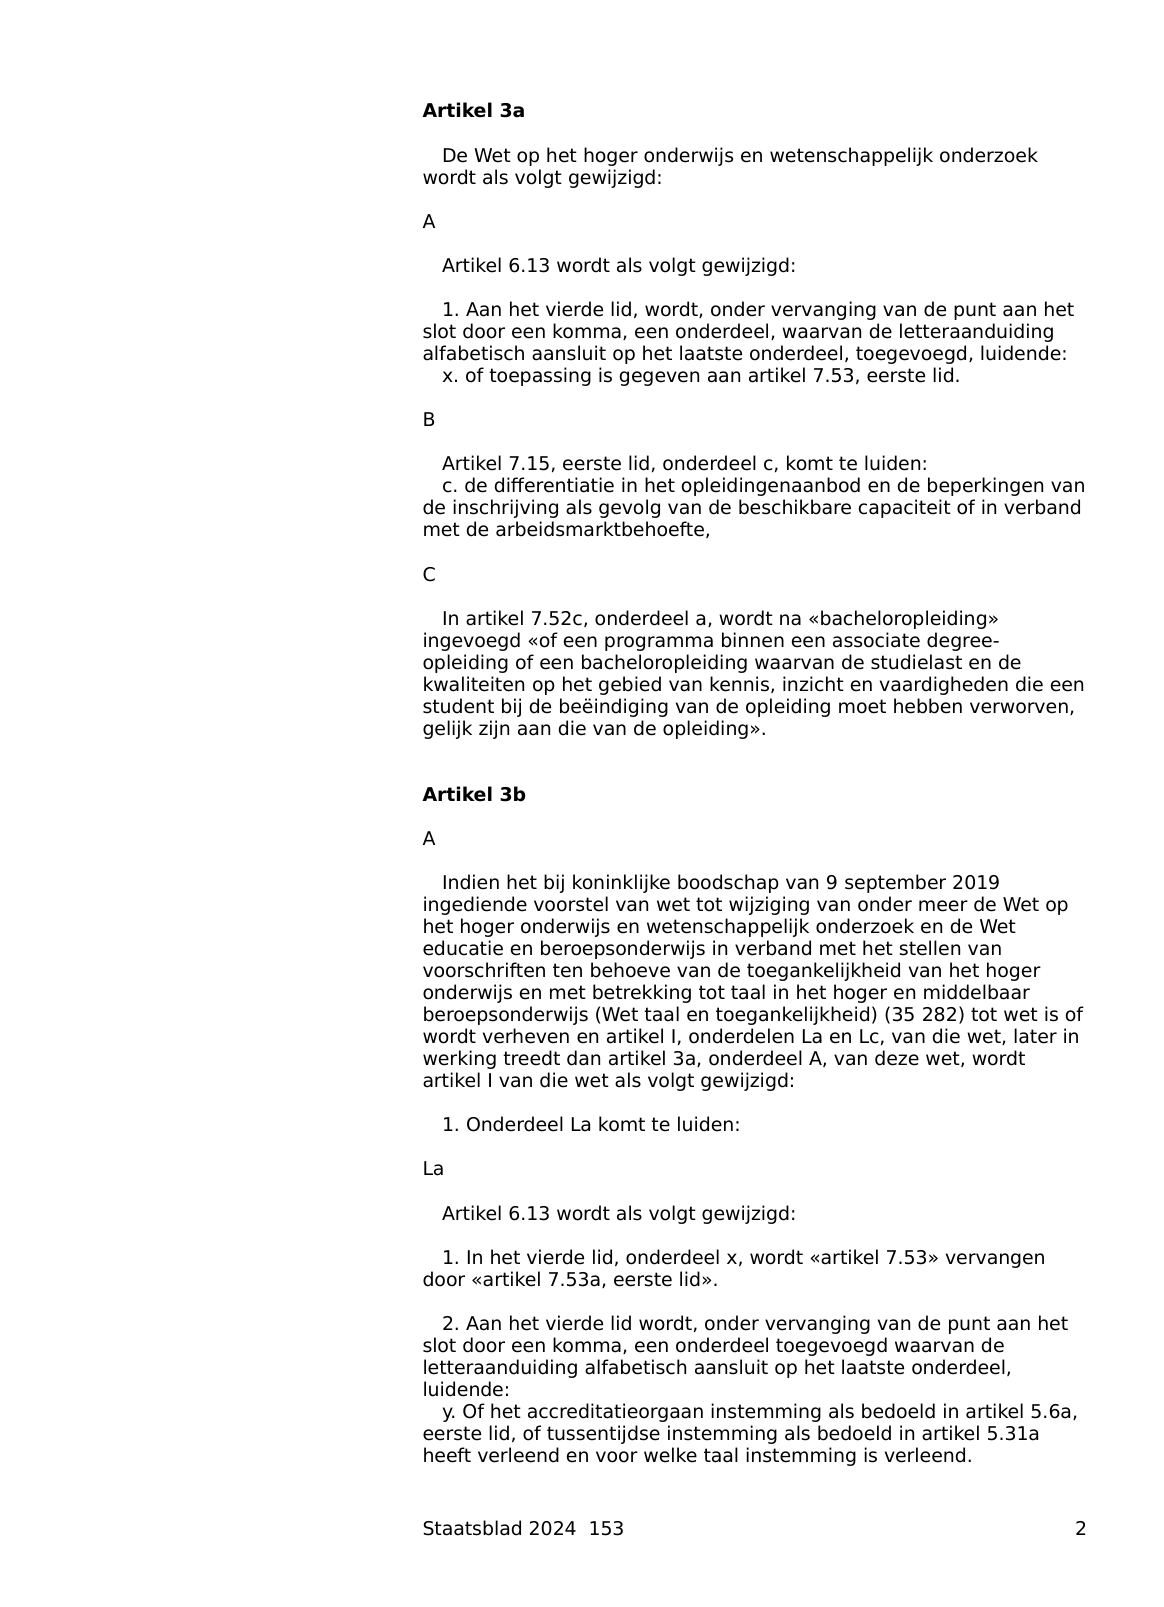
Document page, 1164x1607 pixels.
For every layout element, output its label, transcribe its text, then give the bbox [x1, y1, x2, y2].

text 2. Aan het vierde lid wordt, onder vervanging van de punt aan het slot door een komma, een onderdeel toegevoegd waarvan de letteraanduiding alfabetisch aansluit op het laatste onderdeel, luidende: [422, 1313, 1087, 1401]
text Artikel 7.15, eerste lid, onderdeel c, komt te luiden: [422, 453, 1087, 475]
text A [422, 211, 1087, 233]
subtitle Artikel 3b [422, 784, 1087, 806]
text c. de differentiatie in het opleidingenaanbod en de beperkingen van de inschrijving als gevolg van de beschikbare capaciteit of in verband met de arbeidsmarktbehoefte, [422, 475, 1087, 541]
text C [422, 563, 1087, 585]
text 1. Aan het vierde lid, wordt, onder vervanging van de punt aan het slot door een komma, een onderdeel, waarvan de letteraanduiding alfabetisch aansluit op het laatste onderdeel, toegevoegd, luidende: [422, 299, 1087, 365]
text x. of toepassing is gegeven aan artikel 7.53, eerste lid. [422, 365, 1087, 387]
text In artikel 7.52c, onderdeel a, wordt na «bacheloropleiding» ingevoegd «of een programma binnen een associate degree-opleiding of een bacheloropleiding waarvan de studielast en de kwaliteiten op het gebied van kennis, inzicht en vaardigheden die een student bij de beëindiging van de opleiding moet hebben verworven, gelijk zijn aan die van de opleiding». [422, 608, 1087, 739]
subtitle Artikel 3a [422, 100, 1087, 122]
text De Wet op het hoger onderwijs en wetenschappelijk onderzoek wordt als volgt gewijzigd: [422, 144, 1087, 188]
text A [422, 828, 1087, 850]
text 1. In het vierde lid, onderdeel x, wordt «artikel 7.53» vervangen door «artikel 7.53a, eerste lid». [422, 1247, 1087, 1291]
text Artikel 6.13 wordt als volgt gewijzigd: [422, 1202, 1087, 1224]
text La [422, 1158, 1087, 1180]
text y. Of het accreditatieorgaan instemming als bedoeld in artikel 5.6a, eerste lid, of tussentijdse instemming als bedoeld in artikel 5.31a heeft verleend en voor welke taal instemming is verleend. [422, 1401, 1087, 1467]
text 1. Onderdeel La komt te luiden: [422, 1114, 1087, 1136]
text Indien het bij koninklijke boodschap van 9 september 2019 ingediende voorstel van wet tot wijziging van onder meer de Wet op het hoger onderwijs en wetenschappelijk onderzoek en de Wet educatie en beroepsonderwijs in verband met het stellen van voorschriften ten behoeve van de toegankelijkheid van het hoger onderwijs en met betrekking tot taal in het hoger en middelbaar beroepsonderwijs (Wet taal en toegankelijkheid) (35 282) tot wet is of wordt verheven en artikel I, onderdelen La en Lc, van die wet, later in werking treedt dan artikel 3a, onderdeel A, van deze wet, wordt artikel I van die wet als volgt gewijzigd: [422, 872, 1087, 1092]
text B [422, 409, 1087, 431]
text Artikel 6.13 wordt als volgt gewijzigd: [422, 255, 1087, 277]
